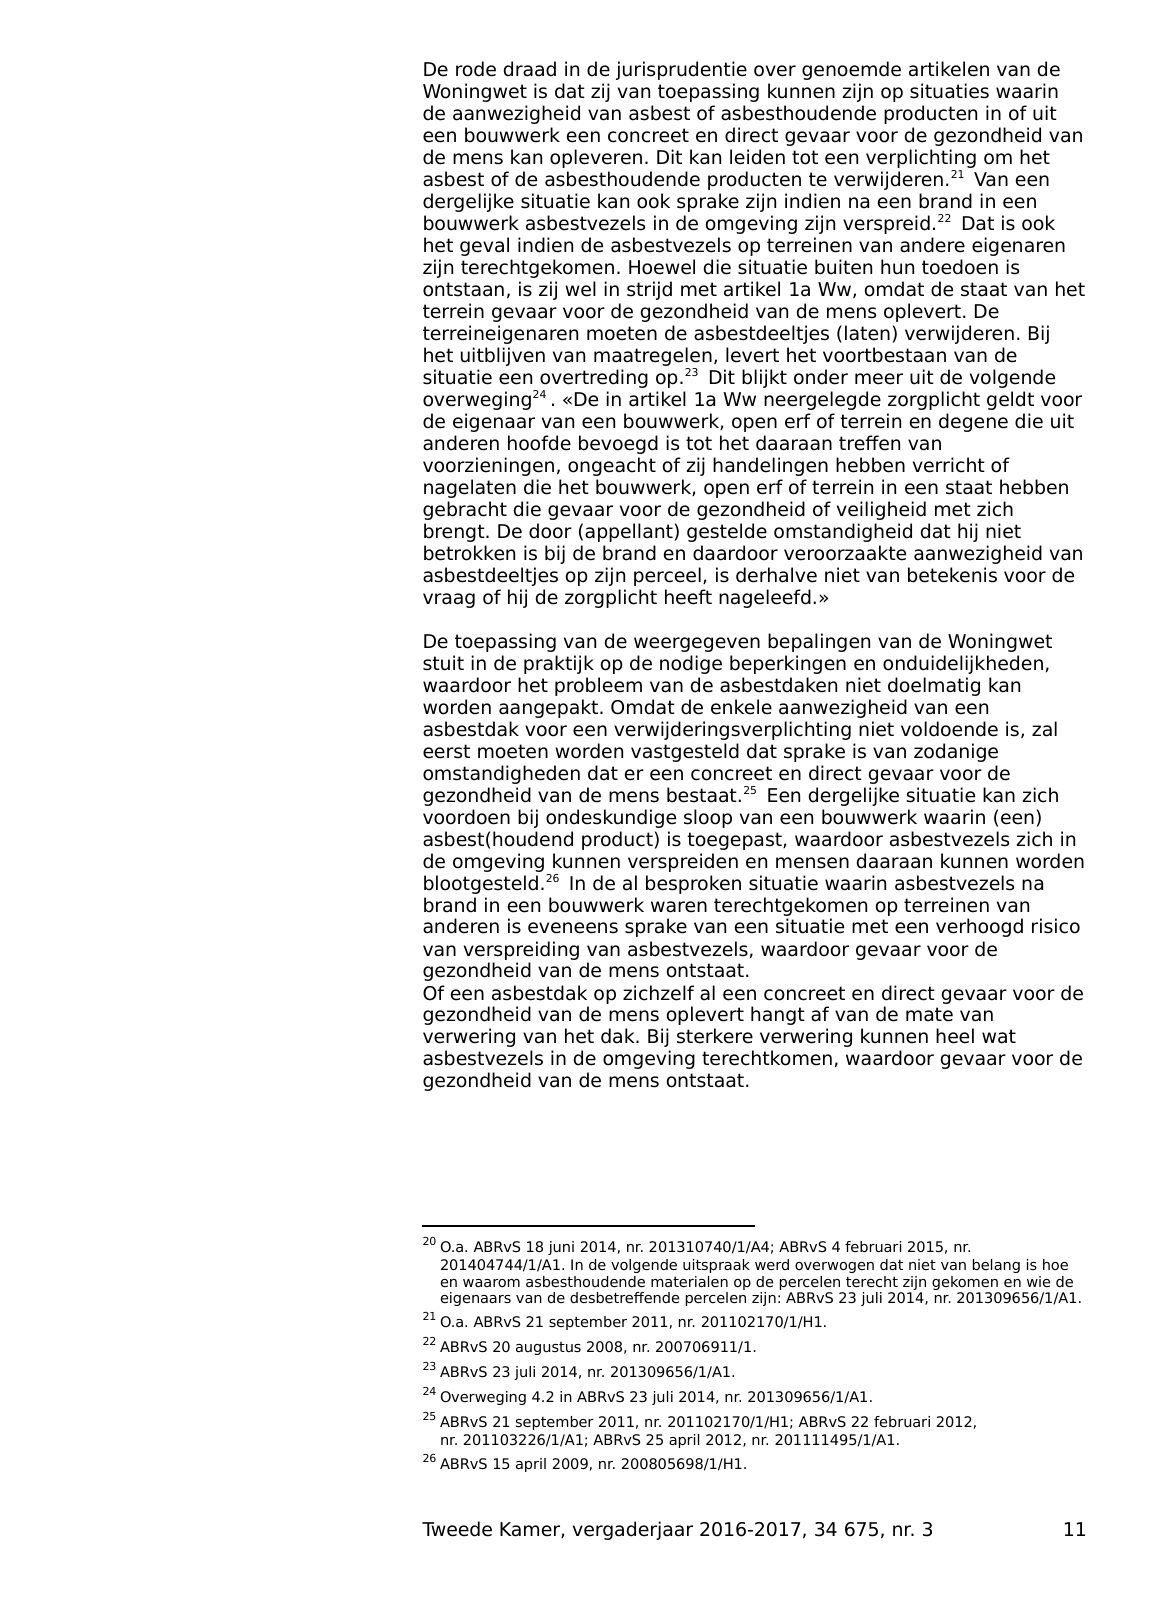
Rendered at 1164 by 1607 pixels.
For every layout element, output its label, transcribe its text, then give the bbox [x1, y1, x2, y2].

text ABRvS 20 augustus 2008, nr. 200706911/1. [422, 1335, 1087, 1357]
text De toepassing van de weergegeven bepalingen van de Woningwet stuit in de praktijk op de nodige beperkingen en onduidelijkheden, waardoor het probleem van de asbestdaken niet doelmatig kan worden aangepakt. Omdat de enkele aanwezigheid van een asbestdak voor een verwijderingsverplichting niet voldoende is, zal eerst moeten worden vastgesteld dat sprake is van zodanige omstandigheden dat er een concreet en direct gevaar voor de gezondheid van de mens bestaat. Een dergelijke situatie kan zich voordoen bij ondeskundige sloop van een bouwwerk waarin (een) asbest(houdend product) is toegepast, waardoor asbestvezels zich in de omgeving kunnen verspreiden en mensen daaraan kunnen worden blootgesteld. In de al besproken situatie waarin asbestvezels na brand in een bouwwerk waren terechtgekomen op terreinen van anderen is eveneens sprake van een situatie met een verhoogd risico van verspreiding van asbestvezels, waardoor gevaar voor de gezondheid van de mens ontstaat. [422, 631, 1087, 982]
text O.a. ABRvS 18 juni 2014, nr. 201310740/1/A4; ABRvS 4 februari 2015, nr. 201404744/1/A1. In de volgende uitspraak werd overwogen dat niet van belang is hoe en waarom asbesthoudende materialen op de percelen terecht zijn gekomen en wie de eigenaars van de desbetreffende percelen zijn: ABRvS 23 juli 2014, nr. 201309656/1/A1. [422, 1235, 1087, 1307]
text ABRvS 15 april 2009, nr. 200805698/1/H1. [422, 1452, 1087, 1474]
text ABRvS 21 september 2011, nr. 201102170/1/H1; ABRvS 22 februari 2012, nr. 201103226/1/A1; ABRvS 25 april 2012, nr. 201111495/1/A1. [422, 1410, 1087, 1449]
text O.a. ABRvS 21 september 2011, nr. 201102170/1/H1. [422, 1310, 1087, 1332]
text Of een asbestdak op zichzelf al een concreet en direct gevaar voor de gezondheid van de mens oplevert hangt af van de mate van verwering van het dak. Bij sterkere verwering kunnen heel wat asbestvezels in de omgeving terechtkomen, waardoor gevaar voor de gezondheid van de mens ontstaat. [422, 982, 1087, 1092]
text De rode draad in de jurisprudentie over genoemde artikelen van de Woningwet is dat zij van toepassing kunnen zijn op situaties waarin de aanwezigheid van asbest of asbesthoudende producten in of uit een bouwwerk een concreet en direct gevaar voor de gezondheid van de mens kan opleveren. Dit kan leiden tot een verplichting om het asbest of de asbesthoudende producten te verwijderen. Van een dergelijke situatie kan ook sprake zijn indien na een brand in een bouwwerk asbestvezels in de omgeving zijn verspreid. Dat is ook het geval indien de asbestvezels op terreinen van andere eigenaren zijn terechtgekomen. Hoewel die situatie buiten hun toedoen is ontstaan, is zij wel in strijd met artikel 1a Ww, omdat de staat van het terrein gevaar voor de gezondheid van de mens oplevert. De terreineigenaren moeten de asbestdeeltjes (laten) verwijderen. Bij het uitblijven van maatregelen, levert het voortbestaan van de situatie een overtreding op. Dit blijkt onder meer uit de volgende overweging. «De in artikel 1a Ww neergelegde zorgplicht geldt voor de eigenaar van een bouwwerk, open erf of terrein en degene die uit anderen hoofde bevoegd is tot het daaraan treffen van voorzieningen, ongeacht of zij handelingen hebben verricht of nagelaten die het bouwwerk, open erf of terrein in een staat hebben gebracht die gevaar voor de gezondheid of veiligheid met zich brengt. De door (appellant) gestelde omstandigheid dat hij niet betrokken is bij de brand en daardoor veroorzaakte aanwezigheid van asbestdeeltjes op zijn perceel, is derhalve niet van betekenis voor de vraag of hij de zorgplicht heeft nageleefd.» [422, 59, 1087, 608]
text Overweging 4.2 in ABRvS 23 juli 2014, nr. 201309656/1/A1. [422, 1385, 1087, 1407]
text ABRvS 23 juli 2014, nr. 201309656/1/A1. [422, 1360, 1087, 1382]
